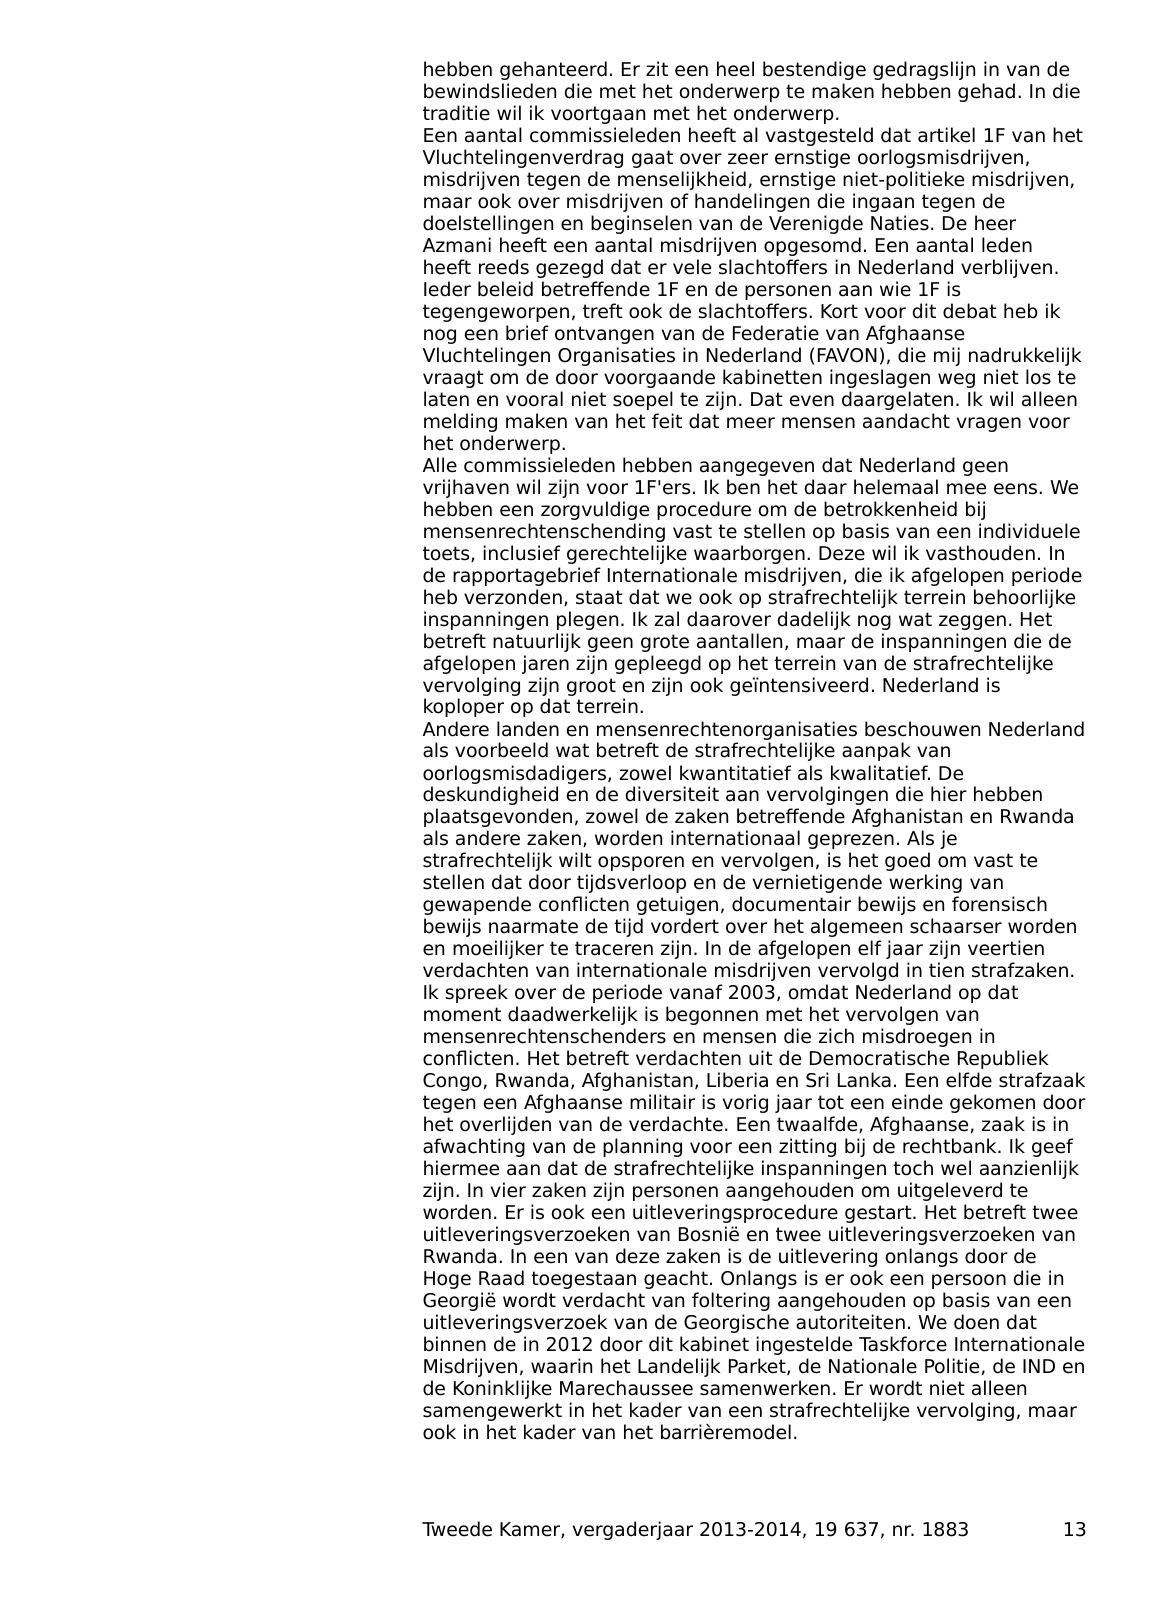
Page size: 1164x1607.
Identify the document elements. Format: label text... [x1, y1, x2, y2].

text hebben gehanteerd. Er zit een heel bestendige gedragslijn in van de bewindslieden die met het onderwerp te maken hebben gehad. In die traditie wil ik voortgaan met het onderwerp. [422, 59, 1087, 125]
text Andere landen en mensenrechtenorganisaties beschouwen Nederland als voorbeeld wat betreft de strafrechtelijke aanpak van oorlogsmisdadigers, zowel kwantitatief als kwalitatief. De deskundigheid en de diversiteit aan vervolgingen die hier hebben plaatsgevonden, zowel de zaken betreffende Afghanistan en Rwanda als andere zaken, worden internationaal geprezen. Als je strafrechtelijk wilt opsporen en vervolgen, is het goed om vast te stellen dat door tijdsverloop en de vernietigende werking van gewapende conflicten getuigen, documentair bewijs en forensisch bewijs naarmate de tijd vordert over het algemeen schaarser worden en moeilijker te traceren zijn. In de afgelopen elf jaar zijn veertien verdachten van internationale misdrijven vervolgd in tien strafzaken. Ik spreek over de periode vanaf 2003, omdat Nederland op dat moment daadwerkelijk is begonnen met het vervolgen van mensenrechtenschenders en mensen die zich misdroegen in conflicten. Het betreft verdachten uit de Democratische Republiek Congo, Rwanda, Afghanistan, Liberia en Sri Lanka. Een elfde strafzaak tegen een Afghaanse militair is vorig jaar tot een einde gekomen door het overlijden van de verdachte. Een twaalfde, Afghaanse, zaak is in afwachting van de planning voor een zitting bij de rechtbank. Ik geef hiermee aan dat de strafrechtelijke inspanningen toch wel aanzienlijk zijn. In vier zaken zijn personen aangehouden om uitgeleverd te worden. Er is ook een uitleveringsprocedure gestart. Het betreft twee uitleveringsverzoeken van Bosnië en twee uitleveringsverzoeken van Rwanda. In een van deze zaken is de uitlevering onlangs door de Hoge Raad toegestaan geacht. Onlangs is er ook een persoon die in Georgië wordt verdacht van foltering aangehouden op basis van een uitleveringsverzoek van de Georgische autoriteiten. We doen dat binnen de in 2012 door dit kabinet ingestelde Taskforce Internationale Misdrijven, waarin het Landelijk Parket, de Nationale Politie, de IND en de Koninklijke Marechaussee samenwerken. Er wordt niet alleen samengewerkt in het kader van een strafrechtelijke vervolging, maar ook in het kader van het barrièremodel. [422, 718, 1087, 1444]
text Een aantal commissieleden heeft al vastgesteld dat artikel 1F van het Vluchtelingenverdrag gaat over zeer ernstige oorlogsmisdrijven, misdrijven tegen de menselijkheid, ernstige niet-politieke misdrijven, maar ook over misdrijven of handelingen die ingaan tegen de doelstellingen en beginselen van de Verenigde Naties. De heer Azmani heeft een aantal misdrijven opgesomd. Een aantal leden heeft reeds gezegd dat er vele slachtoffers in Nederland verblijven. Ieder beleid betreffende 1F en de personen aan wie 1F is tegengeworpen, treft ook de slachtoffers. Kort voor dit debat heb ik nog een brief ontvangen van de Federatie van Afghaanse Vluchtelingen Organisaties in Nederland (FAVON), die mij nadrukkelijk vraagt om de door voorgaande kabinetten ingeslagen weg niet los te laten en vooral niet soepel te zijn. Dat even daargelaten. Ik wil alleen melding maken van het feit dat meer mensen aandacht vragen voor het onderwerp. [422, 125, 1087, 455]
text Alle commissieleden hebben aangegeven dat Nederland geen vrijhaven wil zijn voor 1F'ers. Ik ben het daar helemaal mee eens. We hebben een zorgvuldige procedure om de betrokkenheid bij mensenrechtenschending vast te stellen op basis van een individuele toets, inclusief gerechtelijke waarborgen. Deze wil ik vasthouden. In de rapportagebrief Internationale misdrijven, die ik afgelopen periode heb verzonden, staat dat we ook op strafrechtelijk terrein behoorlijke inspanningen plegen. Ik zal daarover dadelijk nog wat zeggen. Het betreft natuurlijk geen grote aantallen, maar de inspanningen die de afgelopen jaren zijn gepleegd op het terrein van de strafrechtelijke vervolging zijn groot en zijn ook geïntensiveerd. Nederland is koploper op dat terrein. [422, 455, 1087, 718]
